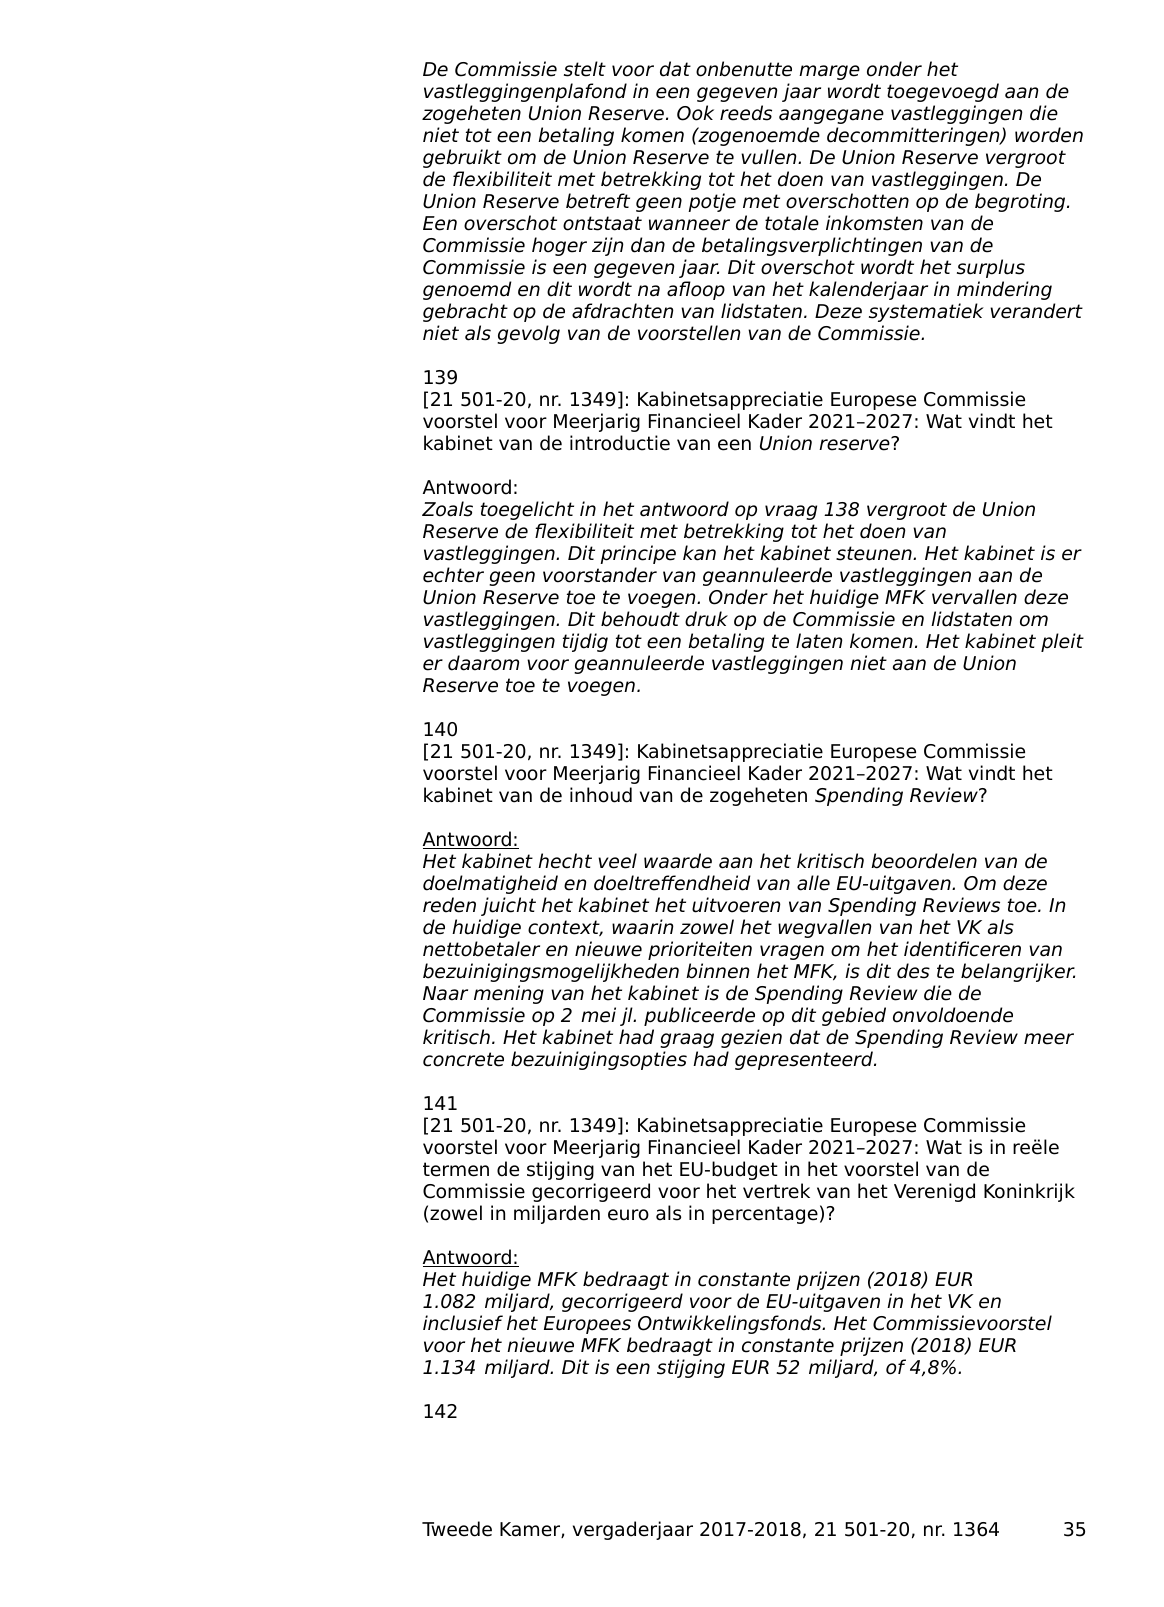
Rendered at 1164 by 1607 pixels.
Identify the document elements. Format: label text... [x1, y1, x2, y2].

text 142 [422, 1401, 1087, 1423]
text Zoals toegelicht in het antwoord op vraag 138 vergroot de Union Reserve de flexibiliteit met betrekking tot het doen van vastleggingen. Dit principe kan het kabinet steunen. Het kabinet is er echter geen voorstander van geannuleerde vastleggingen aan de Union Reserve toe te voegen. Onder het huidige MFK vervallen deze vastleggingen. Dit behoudt druk op de Commissie en lidstaten om vastleggingen tijdig tot een betaling te laten komen. Het kabinet pleit er daarom voor geannuleerde vastleggingen niet aan de Union Reserve toe te voegen. [422, 499, 1087, 697]
text [21 501-20, nr. 1349]: Kabinetsappreciatie Europese Commissie voorstel voor Meerjarig Financieel Kader 2021–2027: Wat vindt het kabinet van de introductie van een Union reserve? [422, 389, 1087, 455]
text Het huidige MFK bedraagt in constante prijzen (2018) EUR 1.082 miljard, gecorrigeerd voor de EU-uitgaven in het VK en inclusief het Europees Ontwikkelingsfonds. Het Commissievoorstel voor het nieuwe MFK bedraagt in constante prijzen (2018) EUR 1.134 miljard. Dit is een stijging EUR 52 miljard, of 4,8%. [422, 1269, 1087, 1379]
text De Commissie stelt voor dat onbenutte marge onder het vastleggingenplafond in een gegeven jaar wordt toegevoegd aan de zogeheten Union Reserve. Ook reeds aangegane vastleggingen die niet tot een betaling komen (zogenoemde decommitteringen) worden gebruikt om de Union Reserve te vullen. De Union Reserve vergroot de flexibiliteit met betrekking tot het doen van vastleggingen. De Union Reserve betreft geen potje met overschotten op de begroting. Een overschot ontstaat wanneer de totale inkomsten van de Commissie hoger zijn dan de betalingsverplichtingen van de Commissie is een gegeven jaar. Dit overschot wordt het surplus genoemd en dit wordt na afloop van het kalenderjaar in mindering gebracht op de afdrachten van lidstaten. Deze systematiek verandert niet als gevolg van de voorstellen van de Commissie. [422, 59, 1087, 345]
text 141 [422, 1093, 1087, 1115]
text [21 501-20, nr. 1349]: Kabinetsappreciatie Europese Commissie voorstel voor Meerjarig Financieel Kader 2021–2027: Wat is in reële termen de stijging van het EU-budget in het voorstel van de Commissie gecorrigeerd voor het vertrek van het Verenigd Koninkrijk (zowel in miljarden euro als in percentage)? [422, 1115, 1087, 1225]
text 139 [422, 367, 1087, 389]
text Antwoord: [422, 1247, 1087, 1269]
text [21 501-20, nr. 1349]: Kabinetsappreciatie Europese Commissie voorstel voor Meerjarig Financieel Kader 2021–2027: Wat vindt het kabinet van de inhoud van de zogeheten Spending Review? [422, 741, 1087, 807]
text Het kabinet hecht veel waarde aan het kritisch beoordelen van de doelmatigheid en doeltreffendheid van alle EU-uitgaven. Om deze reden juicht het kabinet het uitvoeren van Spending Reviews toe. In de huidige context, waarin zowel het wegvallen van het VK als nettobetaler en nieuwe prioriteiten vragen om het identificeren van bezuinigingsmogelijkheden binnen het MFK, is dit des te belangrijker. Naar mening van het kabinet is de Spending Review die de Commissie op 2 mei jl. publiceerde op dit gebied onvoldoende kritisch. Het kabinet had graag gezien dat de Spending Review meer concrete bezuinigingsopties had gepresenteerd. [422, 851, 1087, 1071]
text Antwoord: [422, 829, 1087, 851]
text 140 [422, 719, 1087, 741]
text Antwoord: [422, 477, 1087, 499]
